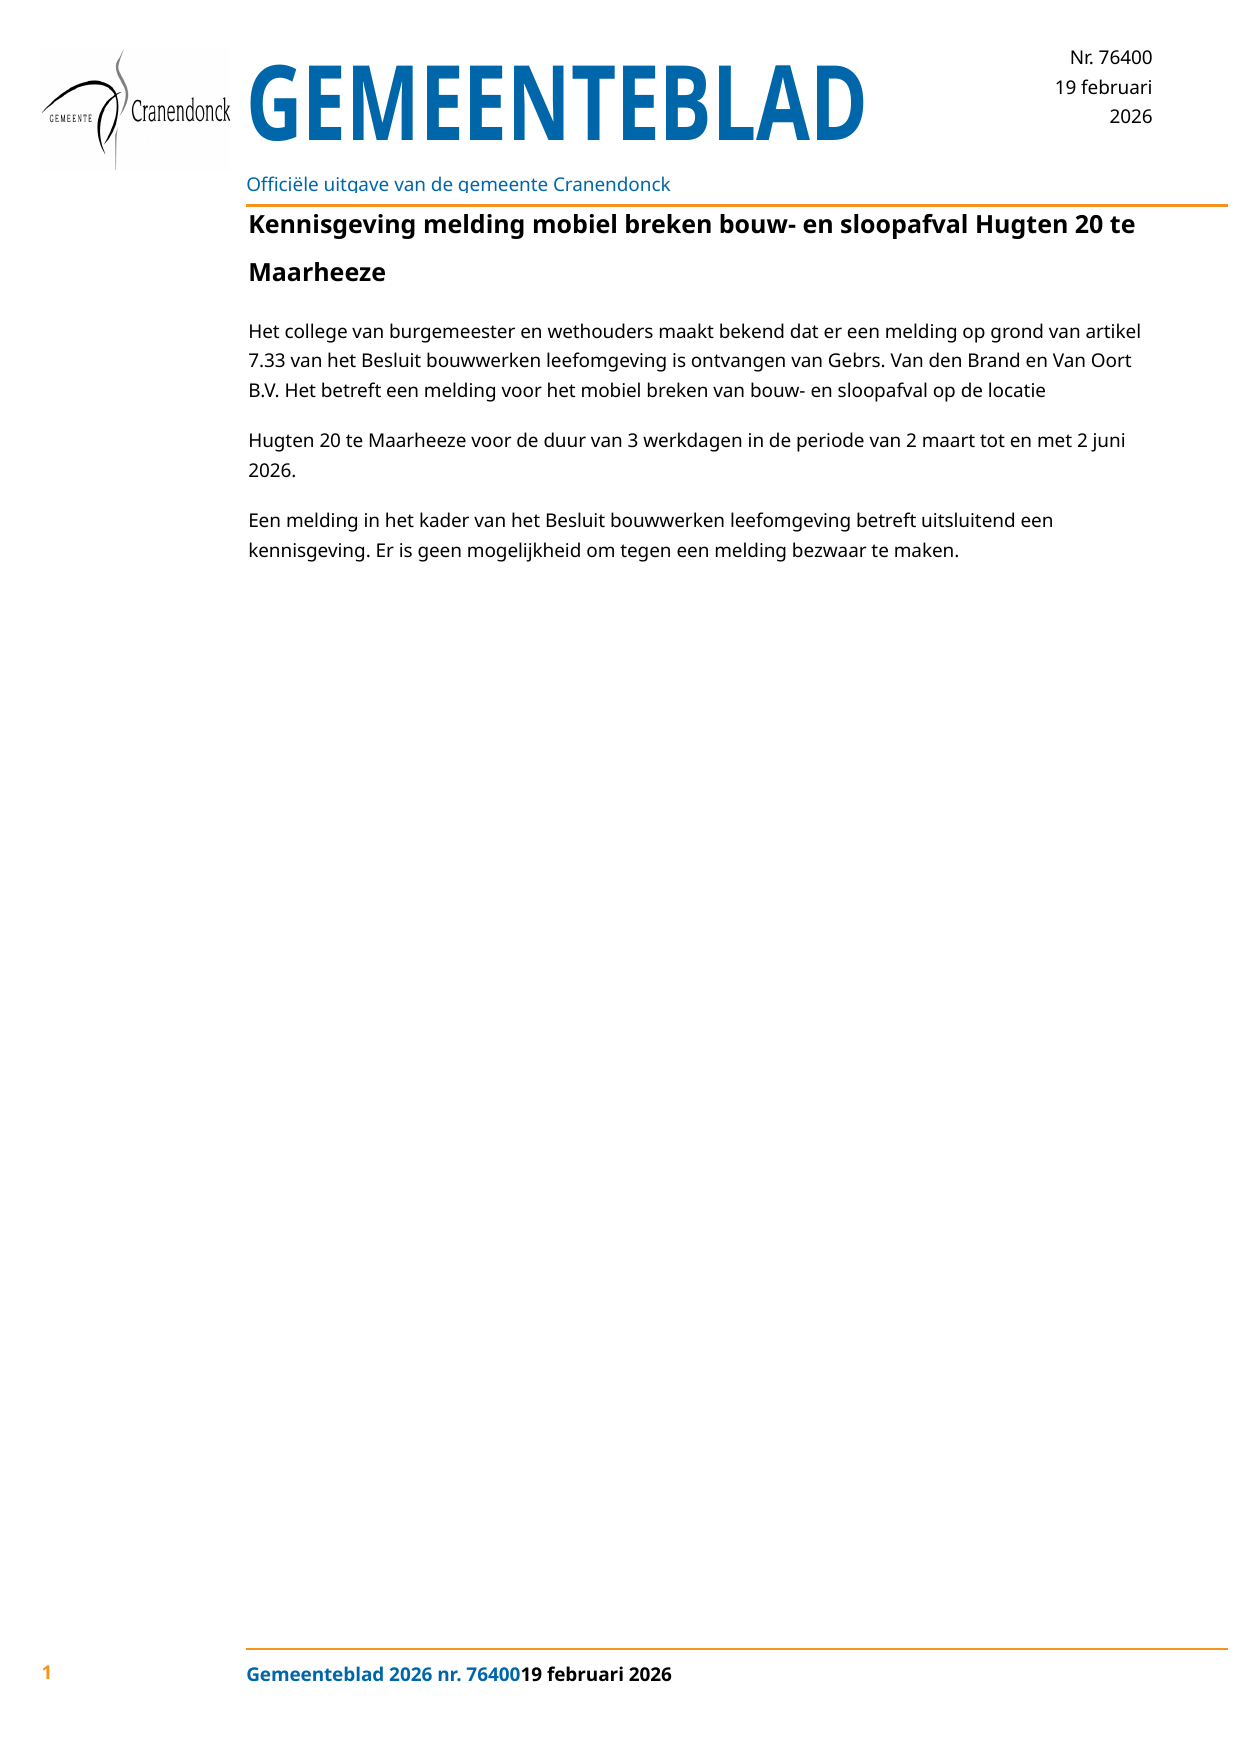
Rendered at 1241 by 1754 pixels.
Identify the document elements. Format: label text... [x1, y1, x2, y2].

picture [41, 47, 231, 172]
text Een melding in het kader van het Besluit bouwwerken leefomgeving betreft uitsluitend een kennisgeving. Er is geen mogelijkheid om tegen een melding bezwaar te maken. [248, 507, 1152, 563]
text Het college van burgemeester en wethouders maakt bekend dat er een melding op grond van artikel 7.33 van het Besluit bouwwerken leefomgeving is ontvangen van Gebrs. Van den Brand en Van Oort B.V. Het betreft een melding voor het mobiel breken van bouw- en sloopafval op de locatie [248, 318, 1152, 403]
text Hugten 20 te Maarheeze voor de duur van 3 werkdagen in de periode van 2 maart tot en met 2 juni 2026. [248, 427, 1152, 483]
text Kennisgeving melding mobiel breken bouw- en sloopafval Hugten 20 te Maarheeze [248, 207, 1152, 288]
